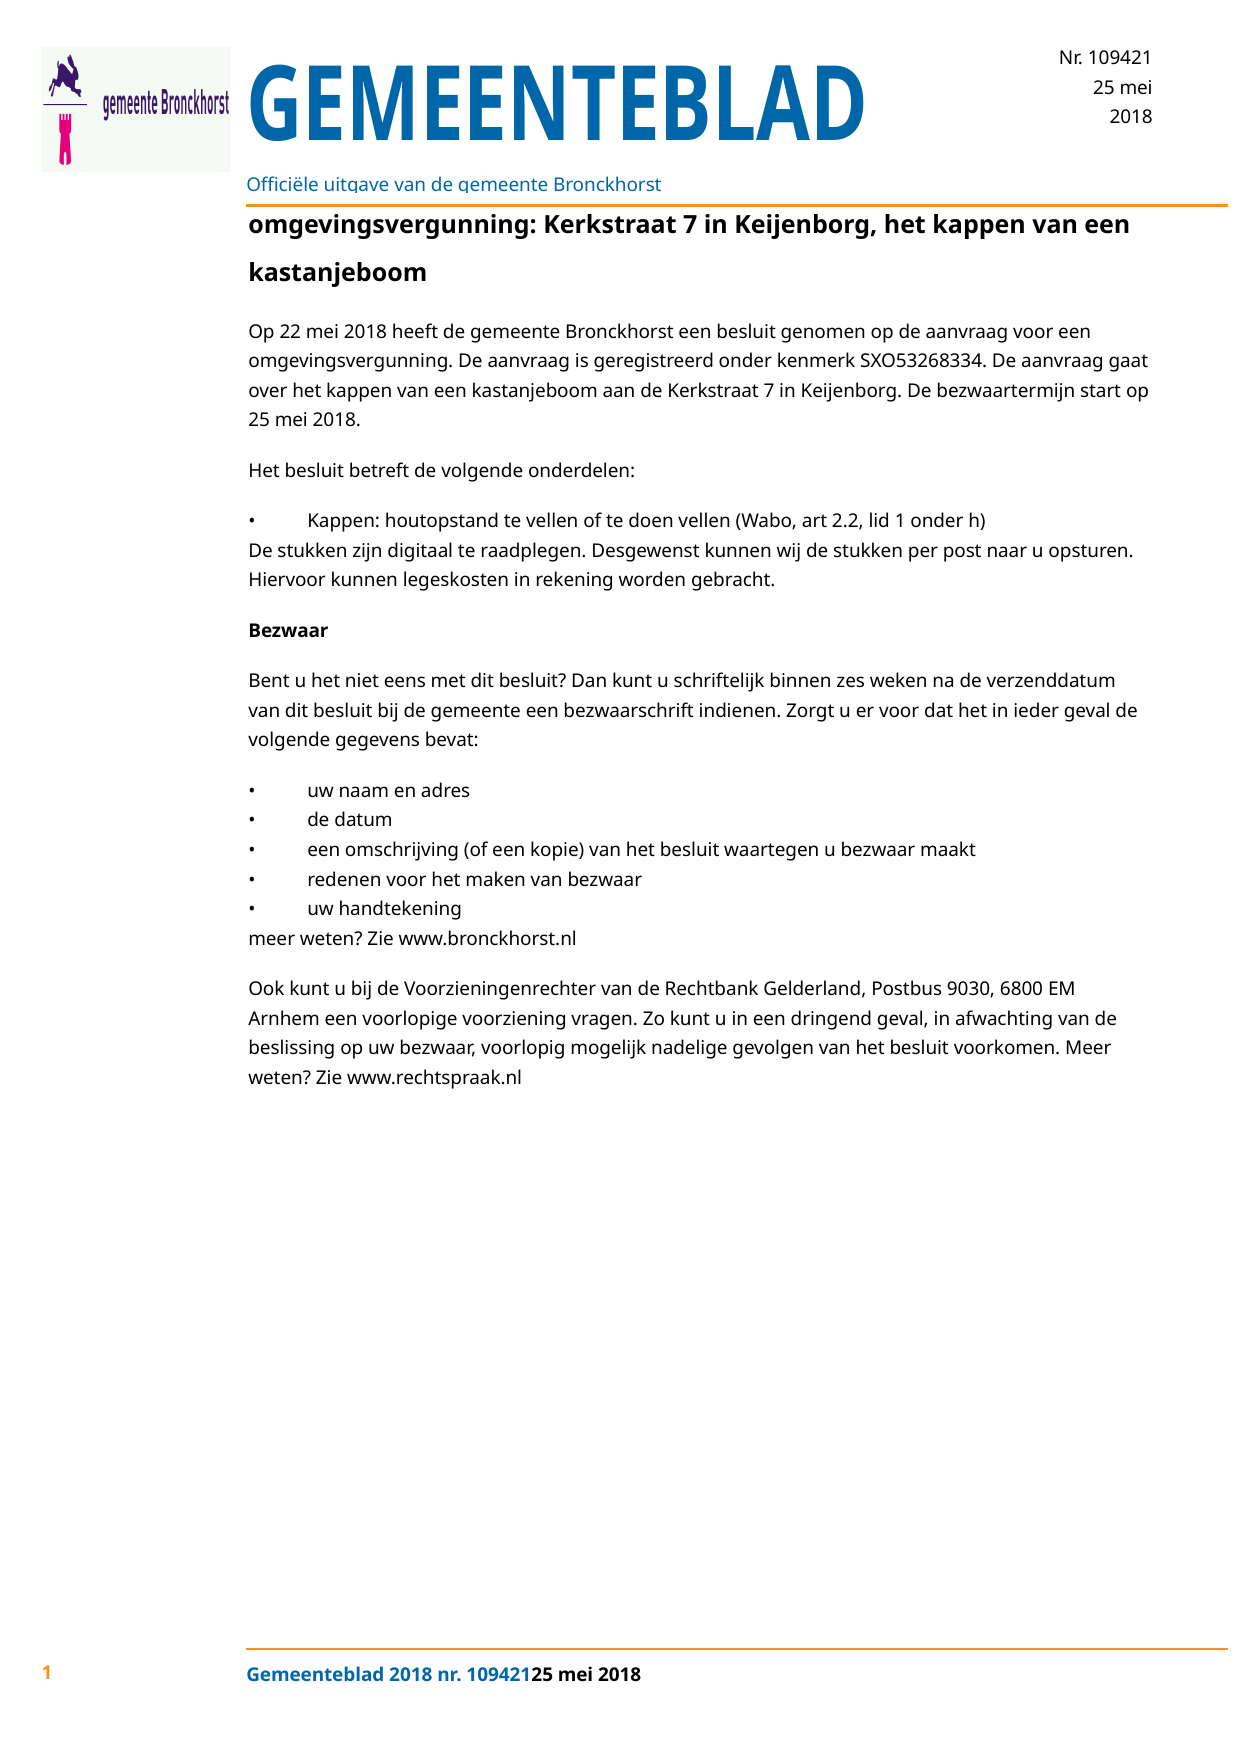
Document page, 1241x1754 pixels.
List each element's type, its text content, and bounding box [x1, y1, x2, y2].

list Kappen: houtopstand te vellen of te doen vellen (Wabo, art 2.2, lid 1 onder h) [248, 507, 1152, 533]
text De stukken zijn digitaal te raadplegen. Desgewenst kunnen wij de stukken per post naar u opsturen. Hiervoor kunnen legeskosten in rekening worden gebracht. [248, 537, 1152, 592]
text omgevingsvergunning: Kerkstraat 7 in Keijenborg, het kappen van een kastanjeboom [248, 207, 1152, 288]
text Op 22 mei 2018 heeft de gemeente Bronckhorst een besluit genomen op de aanvraag voor een omgevingsvergunning. De aanvraag is geregistreerd onder kenmerk SXO53268334. De aanvraag gaat over het kappen van een kastanjeboom aan de Kerkstraat 7 in Keijenborg. De bezwaartermijn start op 25 mei 2018. [248, 318, 1152, 432]
text Ook kunt u bij de Voorzieningenrechter van de Rechtbank Gelderland, Postbus 9030, 6800 EM Arnhem een voorlopige voorziening vragen. Zo kunt u in een dringend geval, in afwachting van de beslissing op uw bezwaar, voorlopig mogelijk nadelige gevolgen van het besluit voorkomen. Meer weten? Zie www.rechtspraak.nl [248, 975, 1152, 1090]
list de datum [248, 807, 1152, 832]
list uw handtekening [248, 895, 1152, 921]
list uw naam en adres [248, 777, 1152, 803]
list redenen voor het maken van bezwaar [248, 866, 1152, 892]
picture [41, 47, 231, 172]
text Bezwaar [248, 617, 1152, 643]
text Het besluit betreft de volgende onderdelen: [248, 457, 1152, 483]
text Bent u het niet eens met dit besluit? Dan kunt u schriftelijk binnen zes weken na de verzenddatum van dit besluit bij de gemeente een bezwaarschrift indienen. Zorgt u er voor dat het in ieder geval de volgende gegevens bevat: [248, 667, 1152, 752]
text meer weten? Zie www.bronckhorst.nl [248, 925, 1152, 951]
list een omschrijving (of een kopie) van het besluit waartegen u bezwaar maakt [248, 836, 1152, 862]
